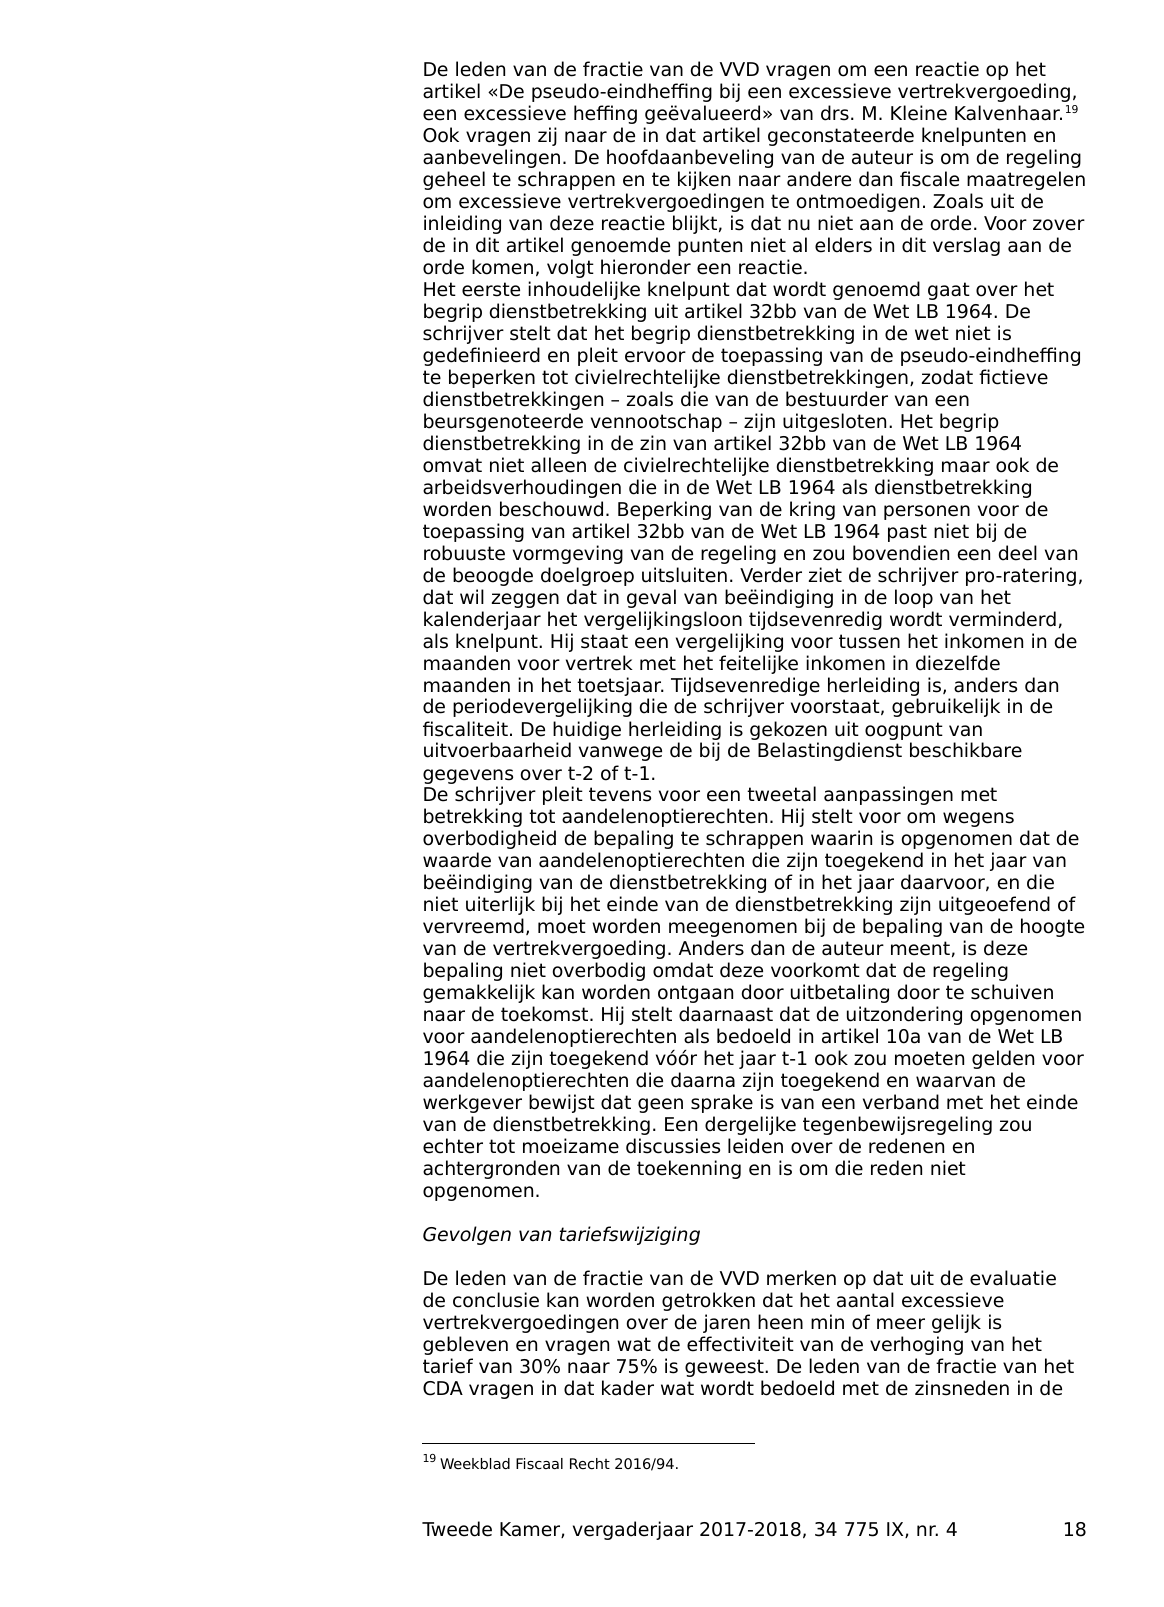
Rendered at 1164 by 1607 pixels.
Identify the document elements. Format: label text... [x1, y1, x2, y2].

text Het eerste inhoudelijke knelpunt dat wordt genoemd gaat over het begrip dienstbetrekking uit artikel 32bb van de Wet LB 1964. De schrijver stelt dat het begrip dienstbetrekking in de wet niet is gedefinieerd en pleit ervoor de toepassing van de pseudo-eindheffing te beperken tot civielrechtelijke dienstbetrekkingen, zodat fictieve dienstbetrekkingen – zoals die van de bestuurder van een beursgenoteerde vennootschap – zijn uitgesloten. Het begrip dienstbetrekking in de zin van artikel 32bb van de Wet LB 1964 omvat niet alleen de civielrechtelijke dienstbetrekking maar ook de arbeidsverhoudingen die in de Wet LB 1964 als dienstbetrekking worden beschouwd. Beperking van de kring van personen voor de toepassing van artikel 32bb van de Wet LB 1964 past niet bij de robuuste vormgeving van de regeling en zou bovendien een deel van de beoogde doelgroep uitsluiten. Verder ziet de schrijver pro-ratering, dat wil zeggen dat in geval van beëindiging in de loop van het kalenderjaar het vergelijkingsloon tijdsevenredig wordt verminderd, als knelpunt. Hij staat een vergelijking voor tussen het inkomen in de maanden voor vertrek met het feitelijke inkomen in diezelfde maanden in het toetsjaar. Tijdsevenredige herleiding is, anders dan de periodevergelijking die de schrijver voorstaat, gebruikelijk in de fiscaliteit. De huidige herleiding is gekozen uit oogpunt van uitvoerbaarheid vanwege de bij de Belastingdienst beschikbare gegevens over t-2 of t-1. [422, 279, 1087, 784]
text Weekblad Fiscaal Recht 2016/94. [422, 1452, 1087, 1474]
text De leden van de fractie van de VVD merken op dat uit de evaluatie de conclusie kan worden getrokken dat het aantal excessieve vertrekvergoedingen over de jaren heen min of meer gelijk is gebleven en vragen wat de effectiviteit van de verhoging van het tarief van 30% naar 75% is geweest. De leden van de fractie van het CDA vragen in dat kader wat wordt bedoeld met de zinsneden in de [422, 1268, 1087, 1400]
subtitle Gevolgen van tariefswijziging [422, 1224, 1087, 1246]
text De schrijver pleit tevens voor een tweetal aanpassingen met betrekking tot aandelenoptierechten. Hij stelt voor om wegens overbodigheid de bepaling te schrappen waarin is opgenomen dat de waarde van aandelenoptierechten die zijn toegekend in het jaar van beëindiging van de dienstbetrekking of in het jaar daarvoor, en die niet uiterlijk bij het einde van de dienstbetrekking zijn uitgeoefend of vervreemd, moet worden meegenomen bij de bepaling van de hoogte van de vertrekvergoeding. Anders dan de auteur meent, is deze bepaling niet overbodig omdat deze voorkomt dat de regeling gemakkelijk kan worden ontgaan door uitbetaling door te schuiven naar de toekomst. Hij stelt daarnaast dat de uitzondering opgenomen voor aandelenoptierechten als bedoeld in artikel 10a van de Wet LB 1964 die zijn toegekend vóór het jaar t-1 ook zou moeten gelden voor aandelenoptierechten die daarna zijn toegekend en waarvan de werkgever bewijst dat geen sprake is van een verband met het einde van de dienstbetrekking. Een dergelijke tegenbewijsregeling zou echter tot moeizame discussies leiden over de redenen en achtergronden van de toekenning en is om die reden niet opgenomen. [422, 784, 1087, 1202]
text De leden van de fractie van de VVD vragen om een reactie op het artikel «De pseudo-eindheffing bij een excessieve vertrekvergoeding, een excessieve heffing geëvalueerd» van drs. M. Kleine Kalvenhaar. Ook vragen zij naar de in dat artikel geconstateerde knelpunten en aanbevelingen. De hoofdaanbeveling van de auteur is om de regeling geheel te schrappen en te kijken naar andere dan fiscale maatregelen om excessieve vertrekvergoedingen te ontmoedigen. Zoals uit de inleiding van deze reactie blijkt, is dat nu niet aan de orde. Voor zover de in dit artikel genoemde punten niet al elders in dit verslag aan de orde komen, volgt hieronder een reactie. [422, 59, 1087, 279]
